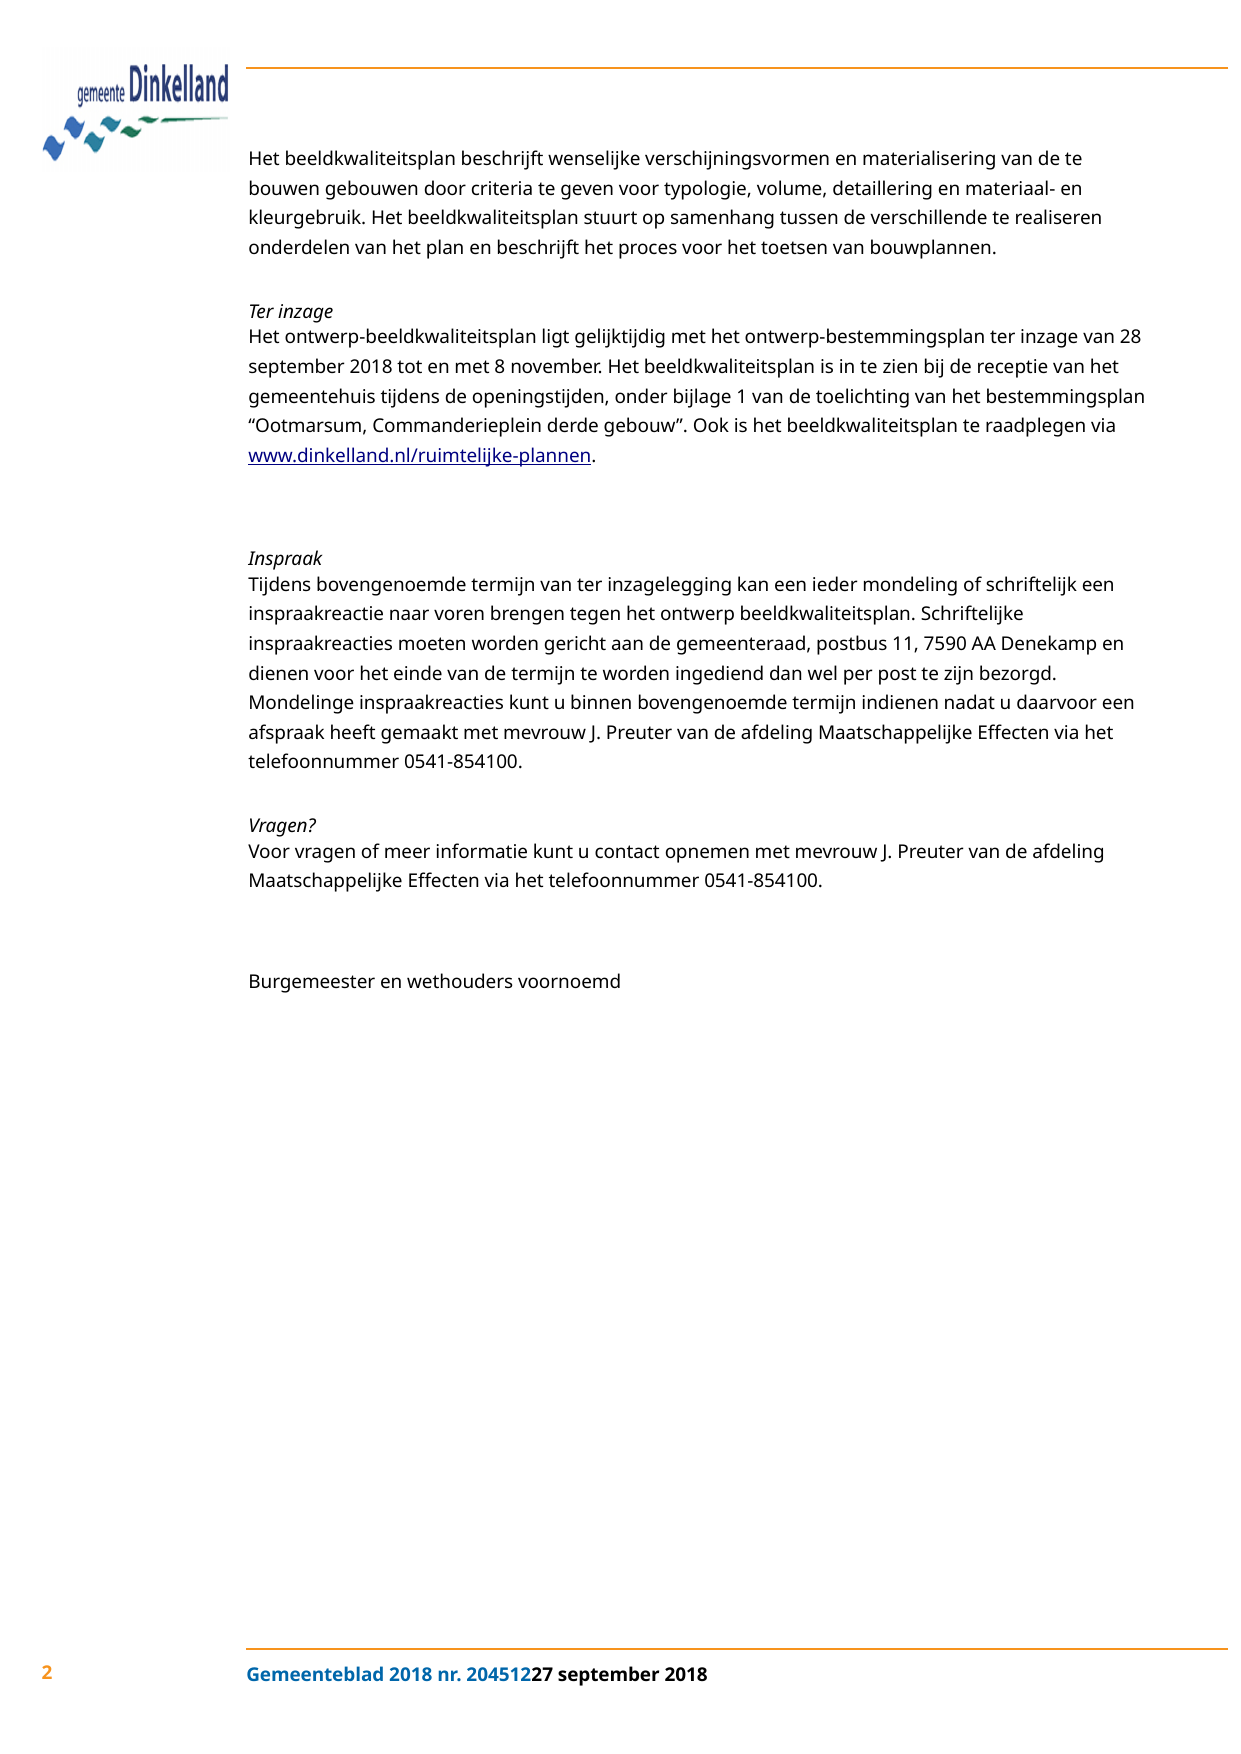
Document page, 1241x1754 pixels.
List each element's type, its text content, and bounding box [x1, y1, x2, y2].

text Voor vragen of meer informatie kunt u contact opnemen met mevrouw J. Preuter van de afdeling Maatschappelijke Effecten via het telefoonnummer 0541-854100. [248, 838, 1152, 893]
text Het beeldkwaliteitsplan beschrijft wenselijke verschijningsvormen en materialisering van de te bouwen gebouwen door criteria te geven voor typologie, volume, detaillering en materiaal- en kleurgebruik. Het beeldkwaliteitsplan stuurt op samenhang tussen de verschillende te realiseren onderdelen van het plan en beschrijft het proces voor het toetsen van bouwplannen. [248, 145, 1152, 260]
text Burgemeester en wethouders voornoemd [248, 968, 1152, 994]
text Inspraak [248, 545, 1152, 571]
text Tijdens bovengenoemde termijn van ter inzagelegging kan een ieder mondeling of schriftelijk een inspraakreactie naar voren brengen tegen het ontwerp beeldkwaliteitsplan. Schriftelijke inspraakreacties moeten worden gericht aan de gemeenteraad, postbus 11, 7590 AA Denekamp en dienen voor het einde van de termijn te worden ingediend dan wel per post te zijn bezorgd. Mondelinge inspraakreacties kunt u binnen bovengenoemde termijn indienen nadat u daarvoor een afspraak heeft gemaakt met mevrouw J. Preuter van de afdeling Maatschappelijke Effecten via het telefoonnummer 0541-854100. [248, 571, 1152, 774]
picture [41, 47, 231, 172]
text Ter inzage [248, 298, 1152, 324]
text Vragen? [248, 812, 1152, 838]
text Het ontwerp-beeldkwaliteitsplan ligt gelijktijdig met het ontwerp-bestemmingsplan ter inzage van 28 september 2018 tot en met 8 november. Het beeldkwaliteitsplan is in te zien bij de receptie van het gemeentehuis tijdens de openingstijden, onder bijlage 1 van de toelichting van het bestemmingsplan “Ootmarsum, Commanderieplein derde gebouw”. Ook is het beeldkwaliteitsplan te raadplegen via www.dinkelland.nl/ruimtelijke-plannen. [248, 324, 1152, 468]
